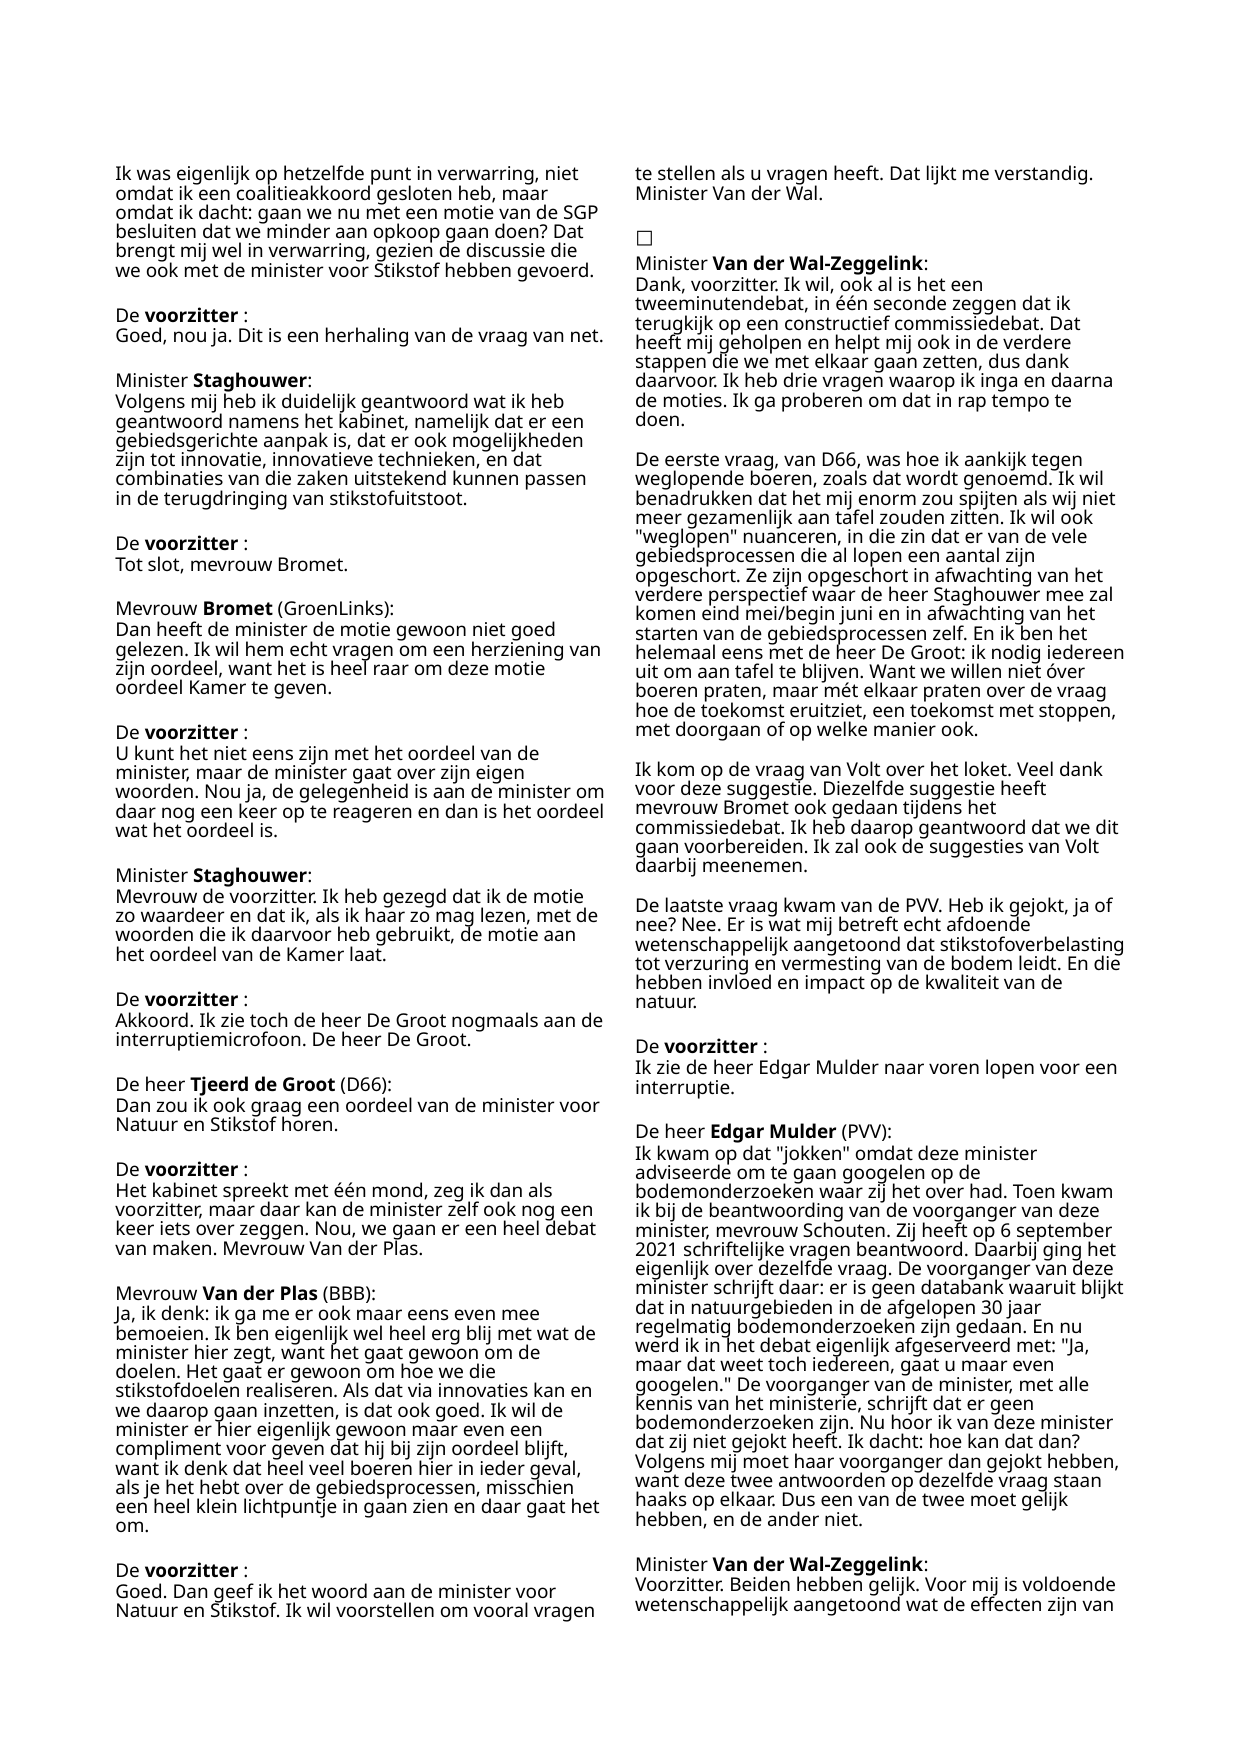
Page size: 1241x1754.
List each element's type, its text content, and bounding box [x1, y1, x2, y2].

text Dank, voorzitter. Ik wil, ook al is het een tweeminutendebat, in één seconde zeggen dat ik terugkijk op een constructief commissiedebat. Dat heeft mij geholpen en helpt mij ook in de verdere stappen die we met elkaar gaan zetten, dus dank daarvoor. Ik heb drie vragen waarop ik inga en daarna de moties. Ik ga proberen om dat in rap tempo te doen. [635, 276, 1125, 430]
text Goed. Dan geef ik het woord aan de minister voor Natuur en Stikstof. Ik wil voorstellen om vooral vragen [115, 1583, 605, 1622]
text U kunt het niet eens zijn met het oordeel van de minister, maar de minister gaat over zijn eigen woorden. Nou ja, de gelegenheid is aan de minister om daar nog een keer op te reageren en dan is het oordeel wat het oordeel is. [115, 745, 605, 841]
text Ik was eigenlijk op hetzelfde punt in verwarring, niet omdat ik een coalitieakkoord gesloten heb, maar omdat ik dacht: gaan we nu met een motie van de SGP besluiten dat we minder aan opkoop gaan doen? Dat brengt mij wel in verwarring, gezien de discussie die we ook met de minister voor Stikstof hebben gevoerd. [115, 165, 605, 281]
text De heer Tjeerd de Groot (D66): [115, 1071, 605, 1097]
text Tot slot, mevrouw Bromet. [115, 556, 605, 575]
text Voorzitter. Beiden hebben gelijk. Voor mij is voldoende wetenschappelijk aangetoond wat de effecten zijn van [635, 1576, 1125, 1615]
text Akkoord. Ik zie toch de heer De Groot nogmaals aan de interruptiemicrofoon. De heer De Groot. [115, 1012, 605, 1050]
text Minister Van der Wal-Zeggelink: [635, 1551, 1125, 1576]
text Mevrouw Bromet (GroenLinks): [115, 596, 605, 621]
text De eerste vraag, van D66, was hoe ik aankijk tegen weglopende boeren, zoals dat wordt genoemd. Ik wil benadrukken dat het mij enorm zou spijten als wij niet meer gezamenlijk aan tafel zouden zitten. Ik wil ook "weglopen" nuanceren, in die zin dat er van de vele gebiedsprocessen die al lopen een aantal zijn opgeschort. Ze zijn opgeschort in afwachting van het verdere perspectief waar de heer Staghouwer mee zal komen eind mei/begin juni en in afwachting van het starten van de gebiedsprocessen zelf. En ik ben het helemaal eens met de heer De Groot: ik nodig iedereen uit om aan tafel te blijven. Want we willen niet óver boeren praten, maar mét elkaar praten over de vraag hoe de toekomst eruitziet, een toekomst met stoppen, met doorgaan of op welke manier ook. [635, 451, 1125, 740]
text Dan zou ik ook graag een oordeel van de minister voor Natuur en Stikstof horen. [115, 1097, 605, 1135]
text De voorzitter : [115, 302, 605, 327]
text Dan heeft de minister de motie gewoon niet goed gelezen. Ik wil hem echt vragen om een herziening van zijn oordeel, want het is heel raar om deze motie oordeel Kamer te geven. [115, 621, 605, 698]
text ⬜ [635, 225, 1125, 250]
text Ik kwam op dat "jokken" omdat deze minister adviseerde om te gaan googelen op de bodemonderzoeken waar zij het over had. Toen kwam ik bij de beantwoording van de voorganger van deze minister, mevrouw Schouten. Zij heeft op 6 september 2021 schriftelijke vragen beantwoord. Daarbij ging het eigenlijk over dezelfde vraag. De voorganger van deze minister schrijft daar: er is geen databank waaruit blijkt dat in natuurgebieden in de afgelopen 30 jaar regelmatig bodemonderzoeken zijn gedaan. En nu werd ik in het debat eigenlijk afgeserveerd met: "Ja, maar dat weet toch iedereen, gaat u maar even googelen." De voorganger van de minister, met alle kennis van het ministerie, schrijft dat er geen bodemonderzoeken zijn. Nu hoor ik van deze minister dat zij niet gejokt heeft. Ik dacht: hoe kan dat dan? Volgens mij moet haar voorganger dan gejokt hebben, want deze twee antwoorden op dezelfde vraag staan haaks op elkaar. Dus een van de twee moet gelijk hebben, en de ander niet. [635, 1144, 1125, 1530]
text Ik kom op de vraag van Volt over het loket. Veel dank voor deze suggestie. Diezelfde suggestie heeft mevrouw Bromet ook gedaan tijdens het commissiedebat. Ik heb daarop geantwoord dat we dit gaan voorbereiden. Ik zal ook de suggesties van Volt daarbij meenemen. [635, 761, 1125, 876]
text Het kabinet spreekt met één mond, zeg ik dan als voorzitter, maar daar kan de minister zelf ook nog een keer iets over zeggen. Nou, we gaan er een heel debat van maken. Mevrouw Van der Plas. [115, 1182, 605, 1259]
text Mevrouw Van der Plas (BBB): [115, 1280, 605, 1305]
text De voorzitter : [115, 530, 605, 556]
text De heer Edgar Mulder (PVV): [635, 1119, 1125, 1144]
text Volgens mij heb ik duidelijk geantwoord wat ik heb geantwoord namens het kabinet, namelijk dat er een gebiedsgerichte aanpak is, dat er ook mogelijkheden zijn tot innovatie, innovatieve technieken, en dat combinaties van die zaken uitstekend kunnen passen in de terugdringing van stikstofuitstoot. [115, 393, 605, 509]
text De laatste vraag kwam van de PVV. Heb ik gejokt, ja of nee? Nee. Er is wat mij betreft echt afdoende wetenschappelijk aangetoond dat stikstofoverbelasting tot verzuring en vermesting van de bodem leidt. En die hebben invloed en impact op de kwaliteit van de natuur. [635, 897, 1125, 1013]
text De voorzitter : [115, 719, 605, 745]
text Ik zie de heer Edgar Mulder naar voren lopen voor een interruptie. [635, 1059, 1125, 1098]
text Minister Staghouwer: [115, 368, 605, 393]
text Minister Staghouwer: [115, 862, 605, 888]
text De voorzitter : [115, 1156, 605, 1182]
text De voorzitter : [635, 1034, 1125, 1059]
text Minister Van der Wal-Zeggelink: [635, 250, 1125, 276]
text Goed, nou ja. Dit is een herhaling van de vraag van net. [115, 327, 605, 347]
text Ja, ik denk: ik ga me er ook maar eens even mee bemoeien. Ik ben eigenlijk wel heel erg blij met wat de minister hier zegt, want het gaat gewoon om de doelen. Het gaat er gewoon om hoe we die stikstofdoelen realiseren. Als dat via innovaties kan en we daarop gaan inzetten, is dat ook goed. Ik wil de minister er hier eigenlijk gewoon maar even een compliment voor geven dat hij bij zijn oordeel blijft, want ik denk dat heel veel boeren hier in ieder geval, als je het hebt over de gebiedsprocessen, misschien een heel klein lichtpuntje in gaan zien en daar gaat het om. [115, 1305, 605, 1537]
text De voorzitter : [115, 986, 605, 1012]
text Mevrouw de voorzitter. Ik heb gezegd dat ik de motie zo waardeer en dat ik, als ik haar zo mag lezen, met de woorden die ik daarvoor heb gebruikt, de motie aan het oordeel van de Kamer laat. [115, 888, 605, 965]
text te stellen als u vragen heeft. Dat lijkt me verstandig. Minister Van der Wal. [635, 165, 1125, 204]
text De voorzitter : [115, 1557, 605, 1583]
